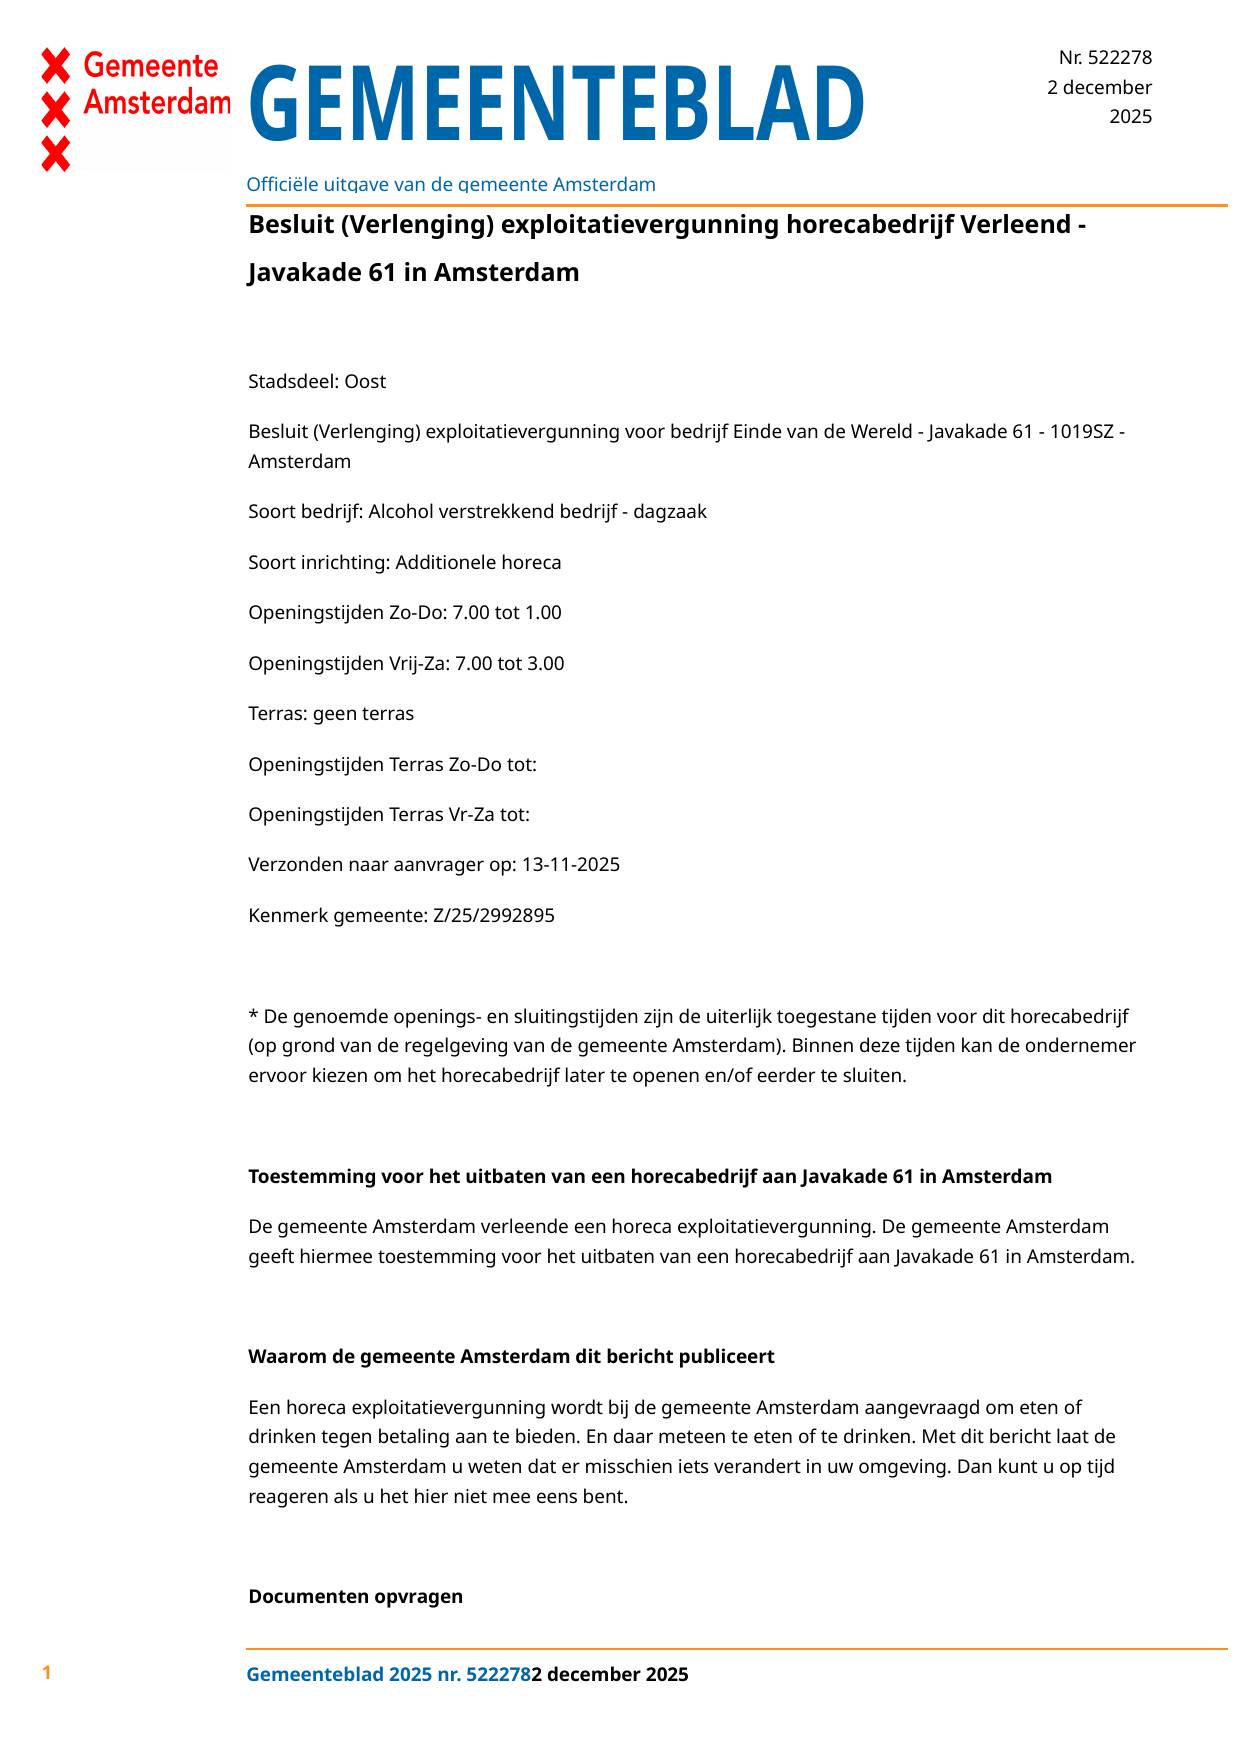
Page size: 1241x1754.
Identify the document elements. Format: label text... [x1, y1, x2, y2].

text Soort bedrijf: Alcohol verstrekkend bedrijf - dagzaak [248, 499, 1152, 524]
text Documenten opvragen [248, 1584, 1152, 1609]
text Waarom de gemeente Amsterdam dit bericht publiceert [248, 1344, 1152, 1369]
text Terras: geen terras [248, 700, 1152, 726]
text Openingstijden Terras Vr-Za tot: [248, 801, 1152, 827]
text Soort inrichting: Additionele horeca [248, 549, 1152, 575]
text Openingstijden Vrij-Za: 7.00 tot 3.00 [248, 650, 1152, 676]
text Een horeca exploitatievergunning wordt bij de gemeente Amsterdam aangevraagd om eten of drinken tegen betaling aan te bieden. En daar meteen te eten of te drinken. Met dit bericht laat de gemeente Amsterdam u weten dat er misschien iets verandert in uw omgeving. Dan kunt u op tijd reageren als u het hier niet mee eens bent. [248, 1394, 1152, 1509]
text Besluit (Verlenging) exploitatievergunning voor bedrijf Einde van de Wereld - Javakade 61 - 1019SZ - Amsterdam [248, 419, 1152, 474]
text * De genoemde openings- en sluitingstijden zijn de uiterlijk toegestane tijden voor dit horecabedrijf (op grond van de regelgeving van de gemeente Amsterdam). Binnen deze tijden kan de ondernemer ervoor kiezen om het horecabedrijf later te openen en/of eerder te sluiten. [248, 1003, 1152, 1088]
text Besluit (Verlenging) exploitatievergunning horecabedrijf Verleend - Javakade 61 in Amsterdam [248, 207, 1152, 288]
text De gemeente Amsterdam verleende een horeca exploitatievergunning. De gemeente Amsterdam geeft hiermee toestemming voor het uitbaten van een horecabedrijf aan Javakade 61 in Amsterdam. [248, 1213, 1152, 1269]
text Toestemming voor het uitbaten van een horecabedrijf aan Javakade 61 in Amsterdam [248, 1163, 1152, 1189]
text Openingstijden Terras Zo-Do tot: [248, 751, 1152, 777]
text Openingstijden Zo-Do: 7.00 tot 1.00 [248, 599, 1152, 625]
text Kenmerk gemeente: Z/25/2992895 [248, 902, 1152, 928]
text Stadsdeel: Oost [248, 368, 1152, 394]
text Verzonden naar aanvrager op: 13-11-2025 [248, 852, 1152, 877]
picture [41, 47, 231, 172]
